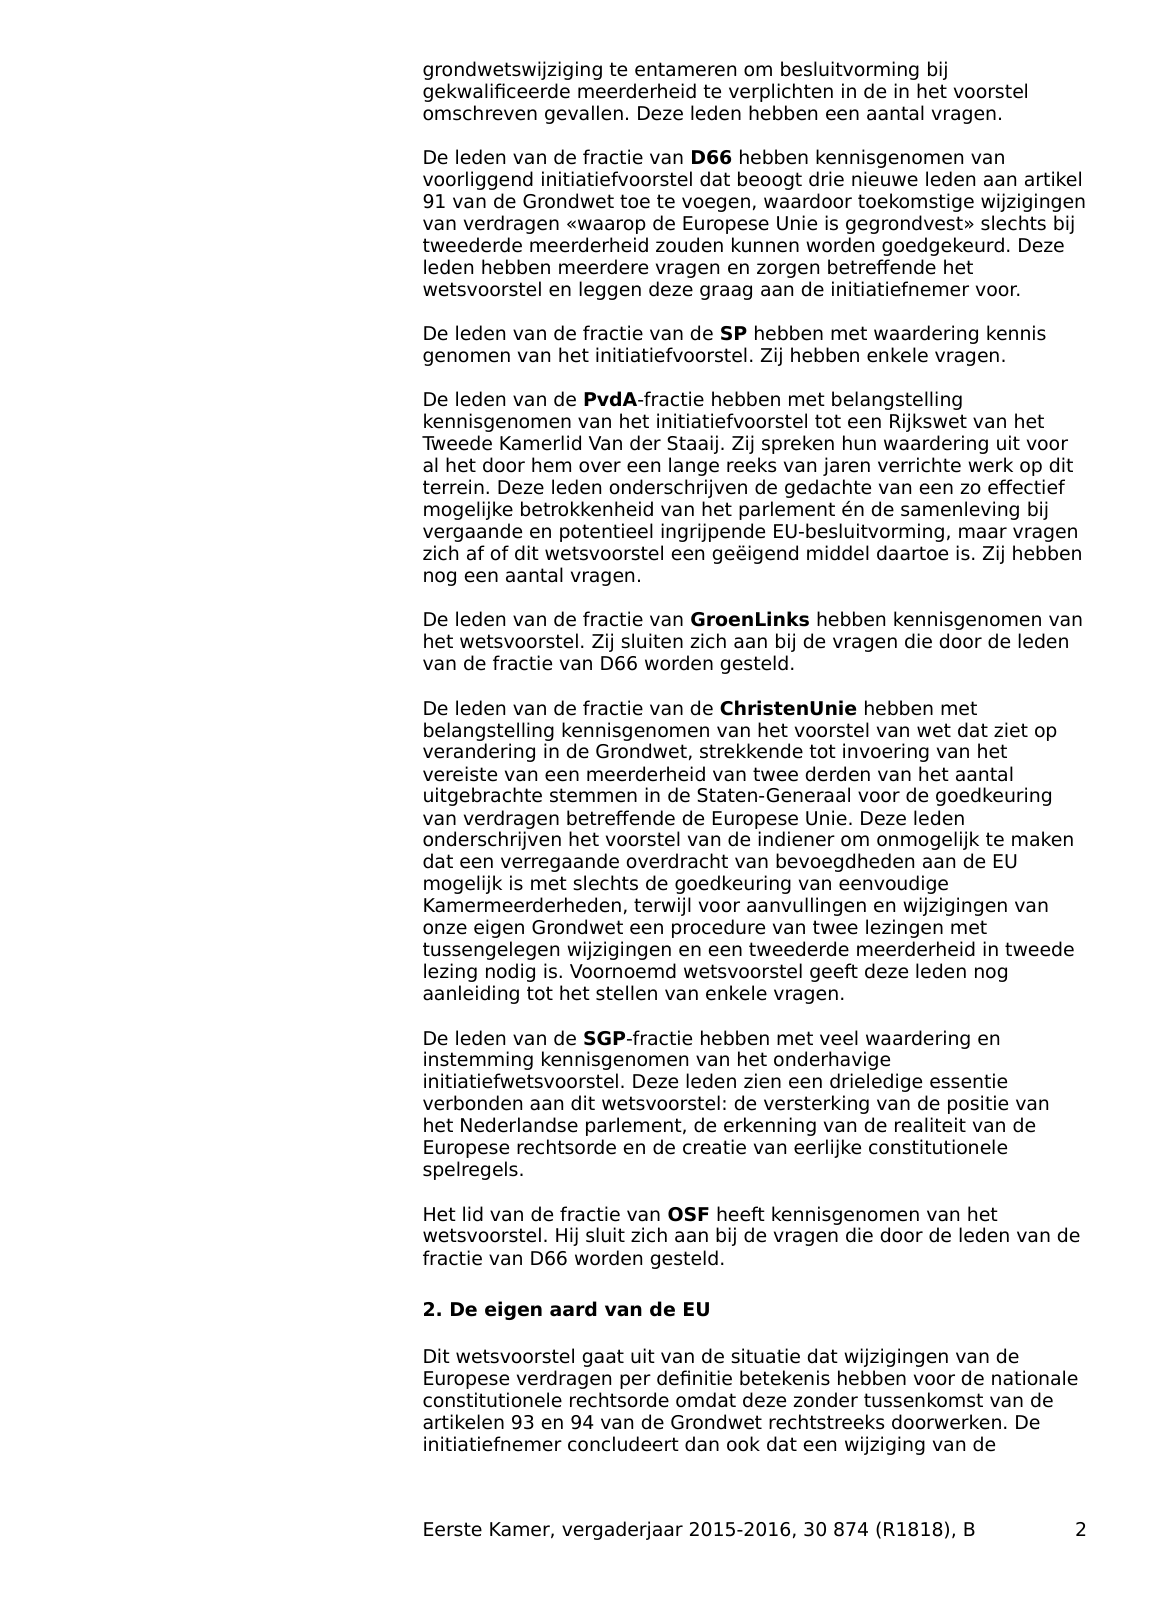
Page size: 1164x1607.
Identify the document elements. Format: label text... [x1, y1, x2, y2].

text De leden van de fractie van D66 hebben kennisgenomen van voorliggend initiatiefvoorstel dat beoogt drie nieuwe leden aan artikel 91 van de Grondwet toe te voegen, waardoor toekomstige wijzigingen van verdragen «waarop de Europese Unie is gegrondvest» slechts bij tweederde meerderheid zouden kunnen worden goedgekeurd. Deze leden hebben meerdere vragen en zorgen betreffende het wetsvoorstel en leggen deze graag aan de initiatiefnemer voor. [422, 147, 1087, 301]
subtitle 2. De eigen aard van de EU [422, 1299, 1087, 1321]
text Het lid van de fractie van OSF heeft kennisgenomen van het wetsvoorstel. Hij sluit zich aan bij de vragen die door de leden van de fractie van D66 worden gesteld. [422, 1203, 1087, 1269]
text De leden van de fractie van GroenLinks hebben kennisgenomen van het wetsvoorstel. Zij sluiten zich aan bij de vragen die door de leden van de fractie van D66 worden gesteld. [422, 609, 1087, 675]
text De leden van de PvdA-fractie hebben met belangstelling kennisgenomen van het initiatiefvoorstel tot een Rijkswet van het Tweede Kamerlid Van der Staaij. Zij spreken hun waardering uit voor al het door hem over een lange reeks van jaren verrichte werk op dit terrein. Deze leden onderschrijven de gedachte van een zo effectief mogelijke betrokkenheid van het parlement én de samenleving bij vergaande en potentieel ingrijpende EU-besluitvorming, maar vragen zich af of dit wetsvoorstel een geëigend middel daartoe is. Zij hebben nog een aantal vragen. [422, 389, 1087, 587]
text grondwetswijziging te entameren om besluitvorming bij gekwalificeerde meerderheid te verplichten in de in het voorstel omschreven gevallen. Deze leden hebben een aantal vragen. [422, 59, 1087, 125]
text De leden van de fractie van de SP hebben met waardering kennis genomen van het initiatiefvoorstel. Zij hebben enkele vragen. [422, 323, 1087, 367]
text De leden van de fractie van de ChristenUnie hebben met belangstelling kennisgenomen van het voorstel van wet dat ziet op verandering in de Grondwet, strekkende tot invoering van het vereiste van een meerderheid van twee derden van het aantal uitgebrachte stemmen in de Staten-Generaal voor de goedkeuring van verdragen betreffende de Europese Unie. Deze leden onderschrijven het voorstel van de indiener om onmogelijk te maken dat een verregaande overdracht van bevoegdheden aan de EU mogelijk is met slechts de goedkeuring van eenvoudige Kamermeerderheden, terwijl voor aanvullingen en wijzigingen van onze eigen Grondwet een procedure van twee lezingen met tussengelegen wijzigingen en een tweederde meerderheid in tweede lezing nodig is. Voornoemd wetsvoorstel geeft deze leden nog aanleiding tot het stellen van enkele vragen. [422, 697, 1087, 1005]
text Dit wetsvoorstel gaat uit van de situatie dat wijzigingen van de Europese verdragen per definitie betekenis hebben voor de nationale constitutionele rechtsorde omdat deze zonder tussenkomst van de artikelen 93 en 94 van de Grondwet rechtstreeks doorwerken. De initiatiefnemer concludeert dan ook dat een wijziging van de [422, 1346, 1087, 1456]
text De leden van de SGP-fractie hebben met veel waardering en instemming kennisgenomen van het onderhavige initiatiefwetsvoorstel. Deze leden zien een drieledige essentie verbonden aan dit wetsvoorstel: de versterking van de positie van het Nederlandse parlement, de erkenning van de realiteit van de Europese rechtsorde en de creatie van eerlijke constitutionele spelregels. [422, 1027, 1087, 1181]
